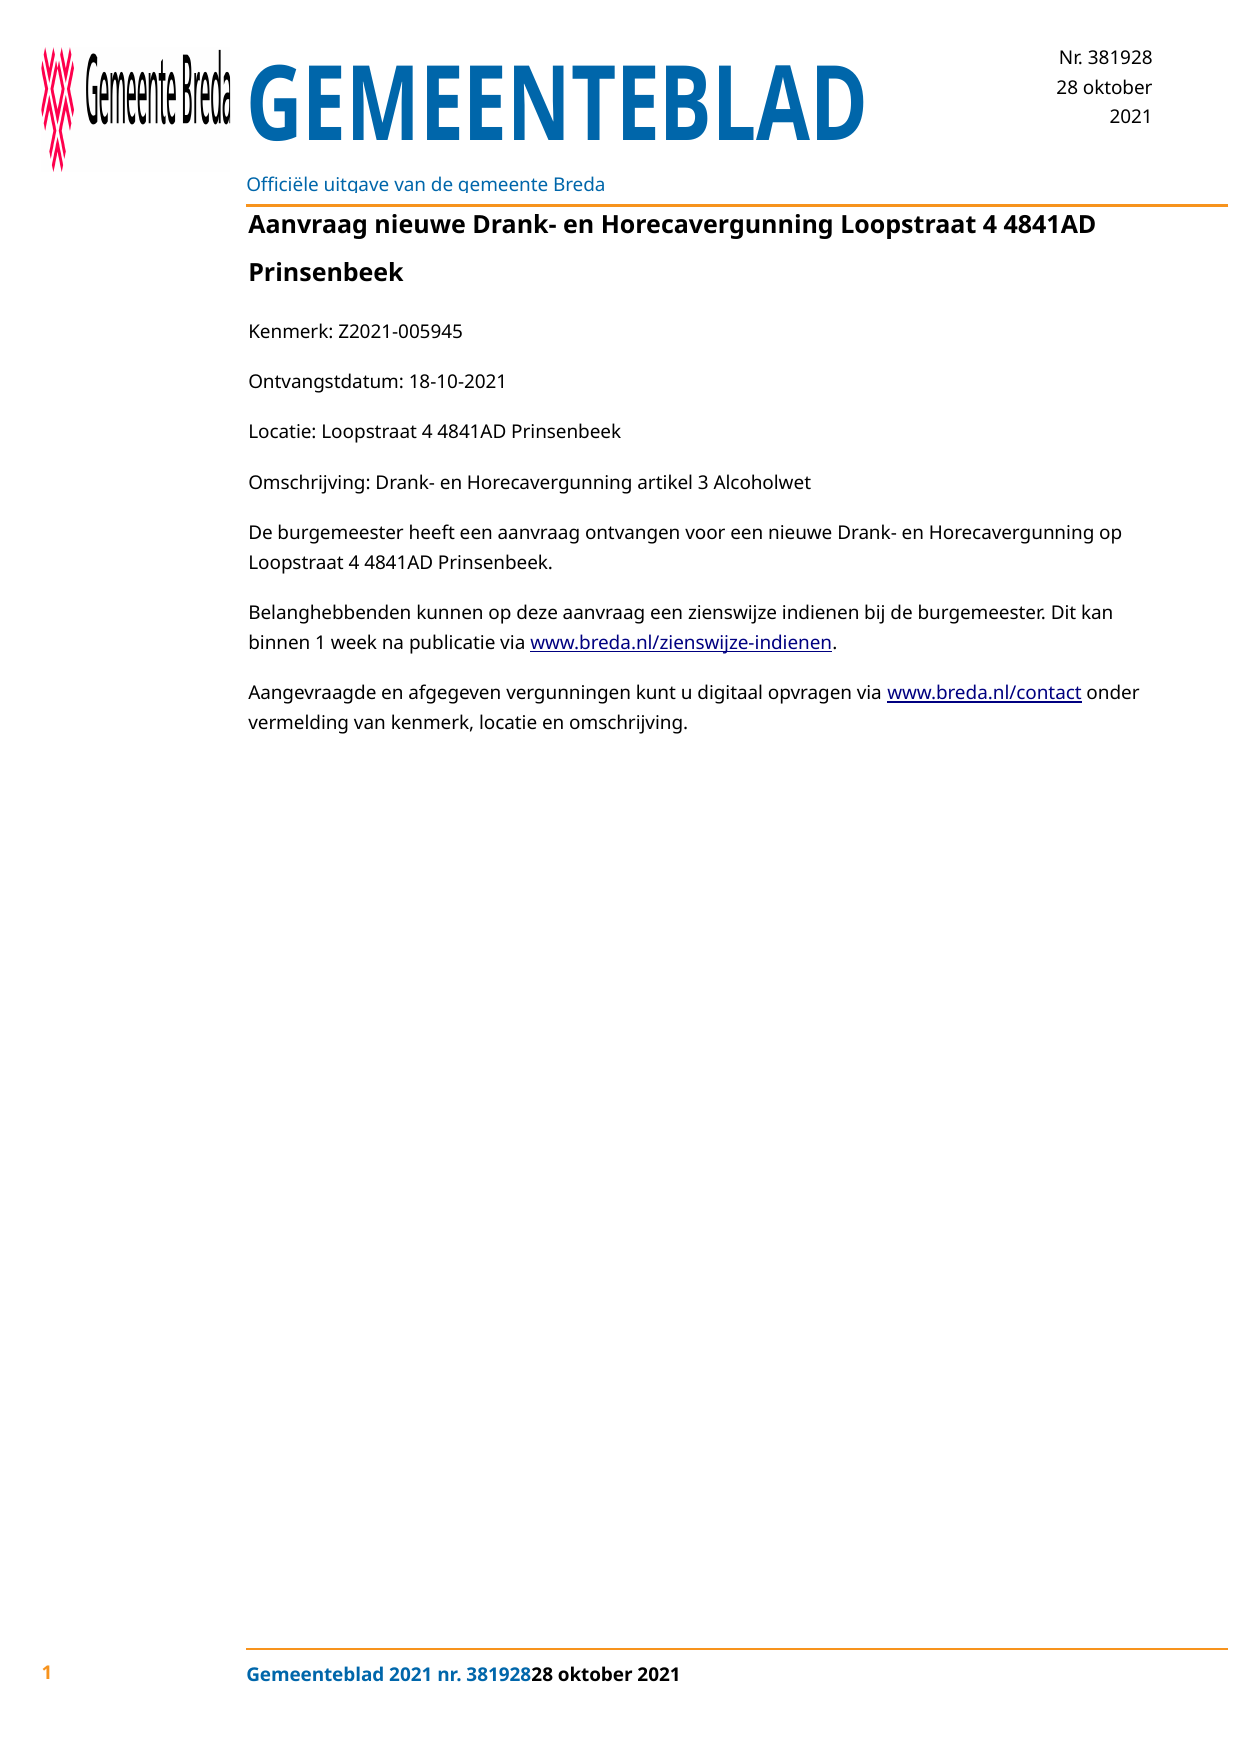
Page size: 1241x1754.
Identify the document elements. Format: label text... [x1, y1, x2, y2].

text Ontvangstdatum: 18-10-2021 [248, 368, 1152, 394]
text Belanghebbenden kunnen op deze aanvraag een zienswijze indienen bij de burgemeester. Dit kan binnen 1 week na publicatie via www.breda.nl/zienswijze-indienen. [248, 599, 1152, 655]
text Locatie: Loopstraat 4 4841AD Prinsenbeek [248, 419, 1152, 444]
text Aanvraag nieuwe Drank- en Horecavergunning Loopstraat 4 4841AD Prinsenbeek [248, 207, 1152, 288]
text Omschrijving: Drank- en Horecavergunning artikel 3 Alcoholwet [248, 469, 1152, 495]
picture [41, 47, 231, 172]
text De burgemeester heeft een aanvraag ontvangen voor een nieuwe Drank- en Horecavergunning op Loopstraat 4 4841AD Prinsenbeek. [248, 519, 1152, 575]
text Aangevraagde en afgegeven vergunningen kunt u digitaal opvragen via www.breda.nl/contact onder vermelding van kenmerk, locatie en omschrijving. [248, 679, 1152, 735]
text Kenmerk: Z2021-005945 [248, 318, 1152, 344]
